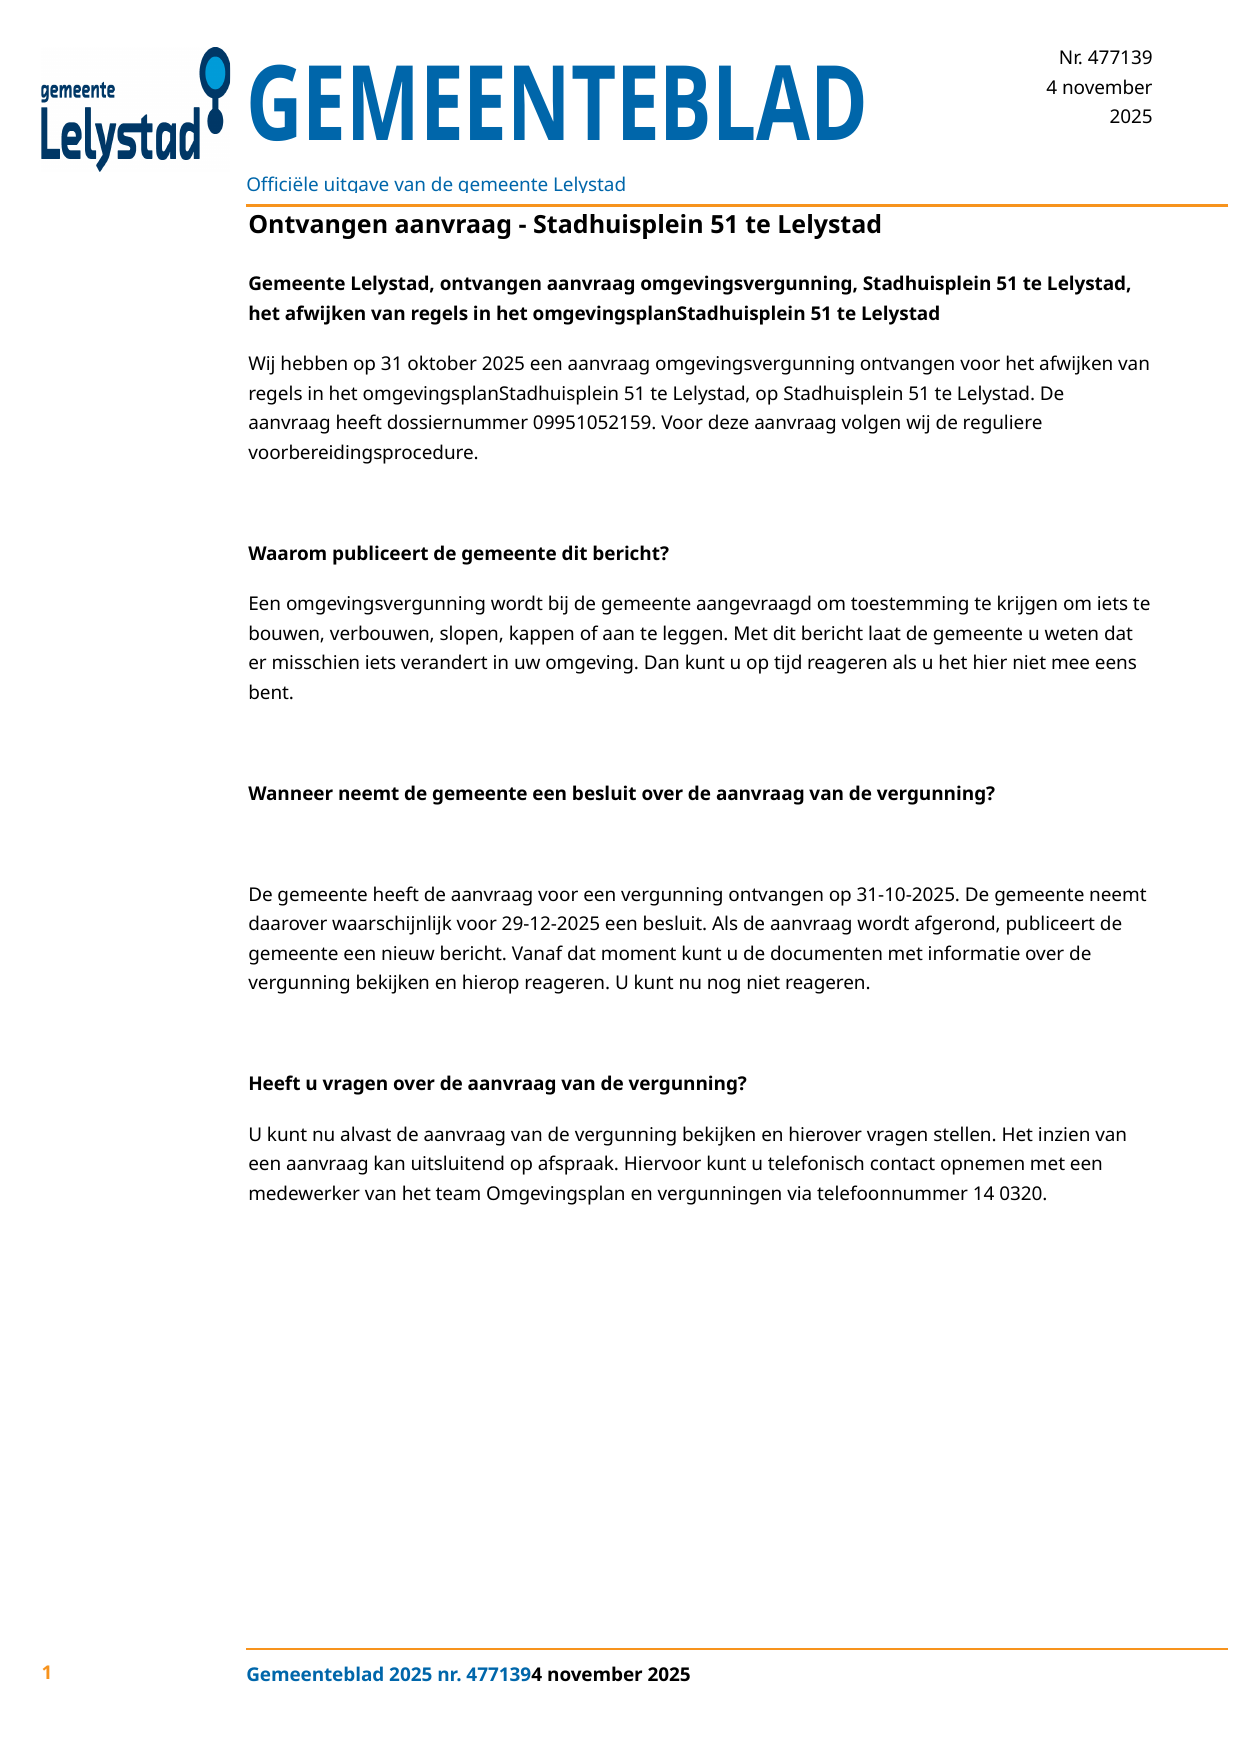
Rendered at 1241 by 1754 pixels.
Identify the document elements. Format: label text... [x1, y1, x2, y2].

text Wij hebben op 31 oktober 2025 een aanvraag omgevingsvergunning ontvangen voor het afwijken van regels in het omgevingsplanStadhuisplein 51 te Lelystad, op Stadhuisplein 51 te Lelystad. De aanvraag heeft dossiernummer 09951052159. Voor deze aanvraag volgen wij de reguliere voorbereidingsprocedure. [248, 350, 1152, 465]
picture [41, 47, 231, 172]
text U kunt nu alvast de aanvraag van de vergunning bekijken en hierover vragen stellen. Het inzien van een aanvraag kan uitsluitend op afspraak. Hiervoor kunt u telefonisch contact opnemen met een medewerker van het team Omgevingsplan en vergunningen via telefoonnummer 14 0320. [248, 1121, 1152, 1206]
text De gemeente heeft de aanvraag voor een vergunning ontvangen op 31-10-2025. De gemeente neemt daarover waarschijnlijk voor 29-12-2025 een besluit. Als de aanvraag wordt afgerond, publiceert de gemeente een nieuw bericht. Vanaf dat moment kunt u de documenten met informatie over de vergunning bekijken en hierop reageren. U kunt nu nog niet reageren. [248, 881, 1152, 995]
text Waarom publiceert de gemeente dit bericht? [248, 540, 1152, 566]
text Ontvangen aanvraag - Stadhuisplein 51 te Lelystad [248, 207, 1152, 241]
text Heeft u vragen over de aanvraag van de vergunning? [248, 1070, 1152, 1096]
text Een omgevingsvergunning wordt bij de gemeente aangevraagd om toestemming te krijgen om iets te bouwen, verbouwen, slopen, kappen of aan te leggen. Met dit bericht laat de gemeente u weten dat er misschien iets verandert in uw omgeving. Dan kunt u op tijd reageren als u het hier niet mee eens bent. [248, 590, 1152, 705]
text Gemeente Lelystad, ontvangen aanvraag omgevingsvergunning, Stadhuisplein 51 te Lelystad, het afwijken van regels in het omgevingsplanStadhuisplein 51 te Lelystad [248, 270, 1152, 326]
text Wanneer neemt de gemeente een besluit over de aanvraag van de vergunning? [248, 780, 1152, 806]
